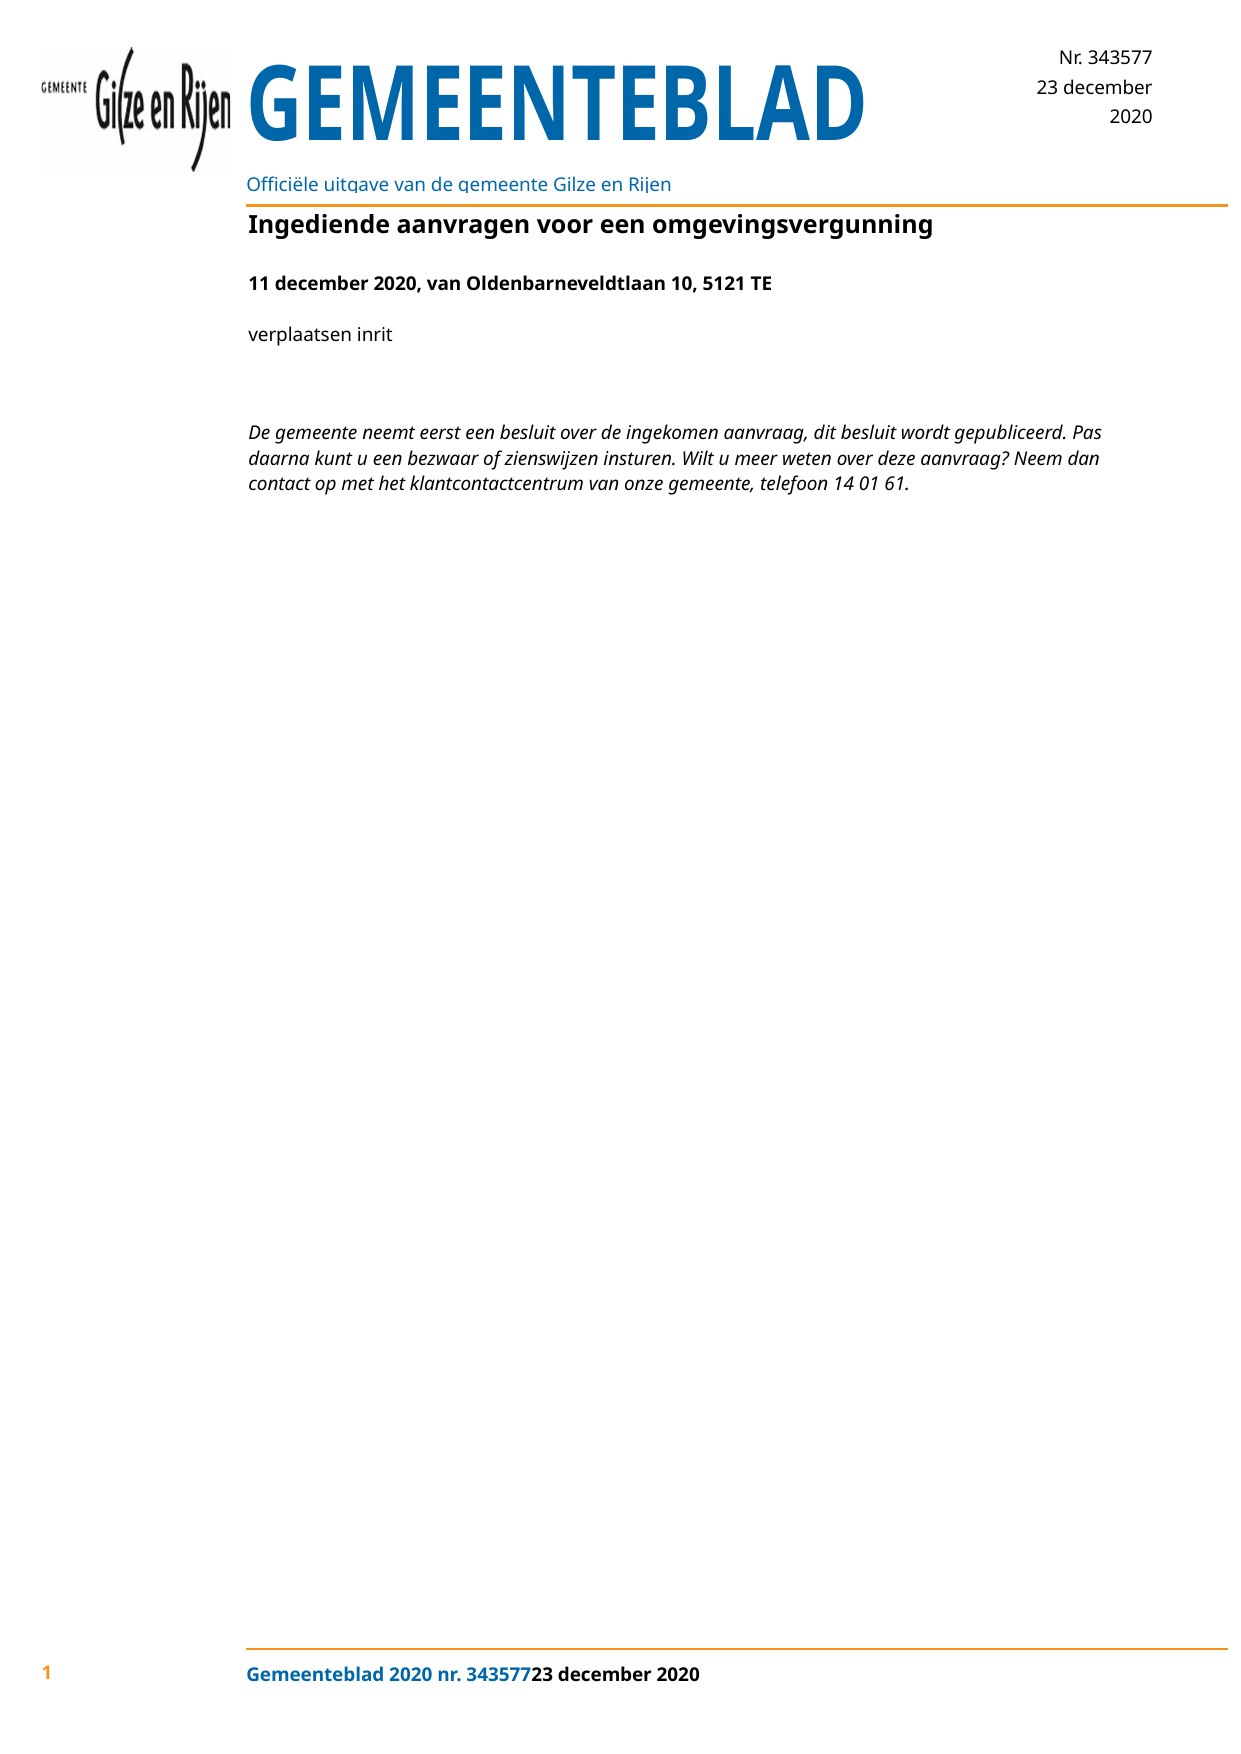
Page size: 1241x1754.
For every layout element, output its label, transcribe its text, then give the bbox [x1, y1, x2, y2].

text verplaatsen inrit [248, 321, 1152, 346]
picture [41, 47, 231, 172]
text Ingediende aanvragen voor een omgevingsvergunning [248, 207, 1152, 241]
text 11 december 2020, van Oldenbarneveldtlaan 10, 5121 TE [248, 270, 1152, 296]
text De gemeente neemt eerst een besluit over de ingekomen aanvraag, dit besluit wordt gepubliceerd. Pas daarna kunt u een bezwaar of zienswijzen insturen. Wilt u meer weten over deze aanvraag? Neem dan contact op met het klantcontactcentrum van onze gemeente, telefoon 14 01 61. [248, 419, 1152, 496]
